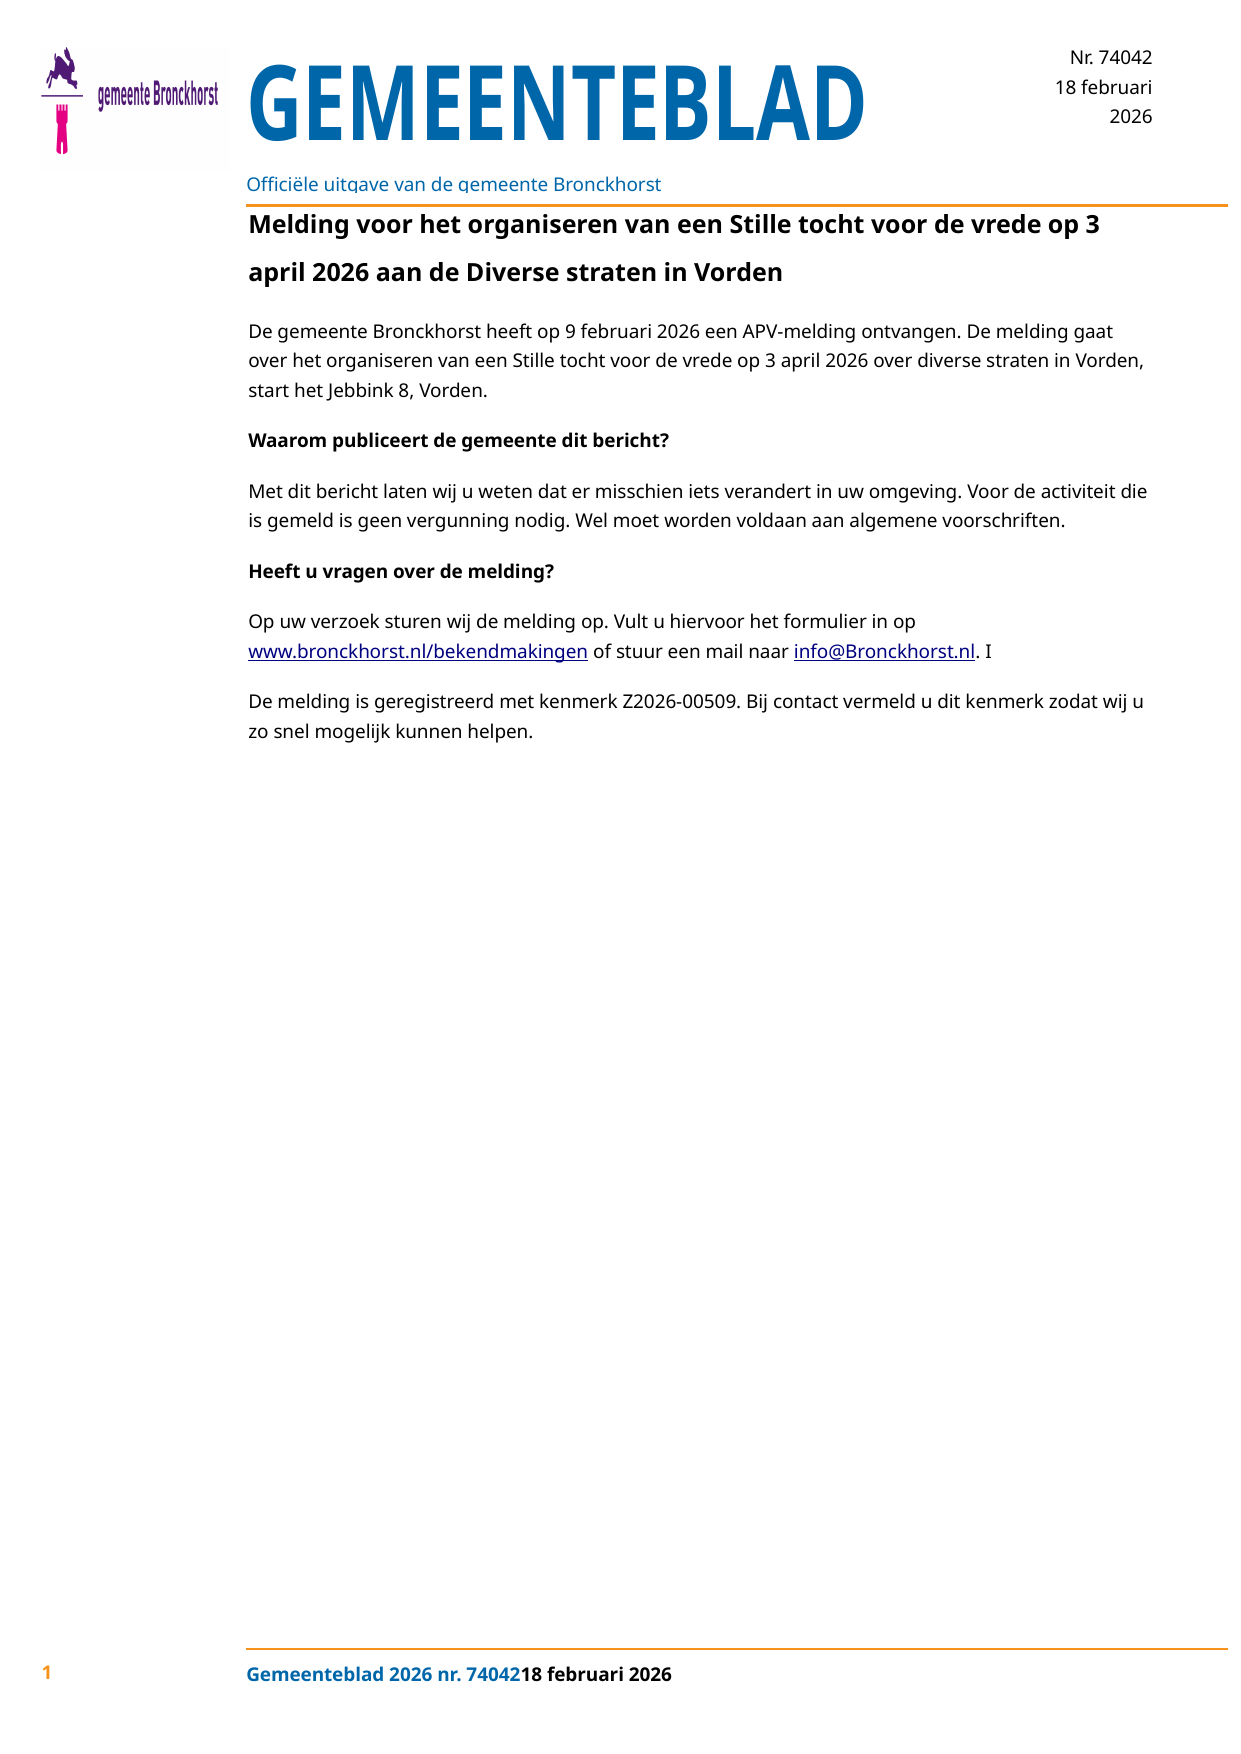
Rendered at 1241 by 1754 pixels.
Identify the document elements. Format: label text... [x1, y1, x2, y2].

text Met dit bericht laten wij u weten dat er misschien iets verandert in uw omgeving. Voor de activiteit die is gemeld is geen vergunning nodig. Wel moet worden voldaan aan algemene voorschriften. [248, 478, 1152, 533]
text Waarom publiceert de gemeente dit bericht? [248, 427, 1152, 453]
text Heeft u vragen over de melding? [248, 558, 1152, 584]
text De gemeente Bronckhorst heeft op 9 februari 2026 een APV-melding ontvangen. De melding gaat over het organiseren van een Stille tocht voor de vrede op 3 april 2026 over diverse straten in Vorden, start het Jebbink 8, Vorden. [248, 318, 1152, 403]
text De melding is geregistreerd met kenmerk Z2026-00509. Bij contact vermeld u dit kenmerk zodat wij u zo snel mogelijk kunnen helpen. [248, 688, 1152, 744]
text Melding voor het organiseren van een Stille tocht voor de vrede op 3 april 2026 aan de Diverse straten in Vorden [248, 207, 1152, 288]
picture [41, 47, 231, 172]
text Op uw verzoek sturen wij de melding op. Vult u hiervoor het formulier in op www.bronckhorst.nl/bekendmakingen of stuur een mail naar info@Bronckhorst.nl. I [248, 608, 1152, 664]
